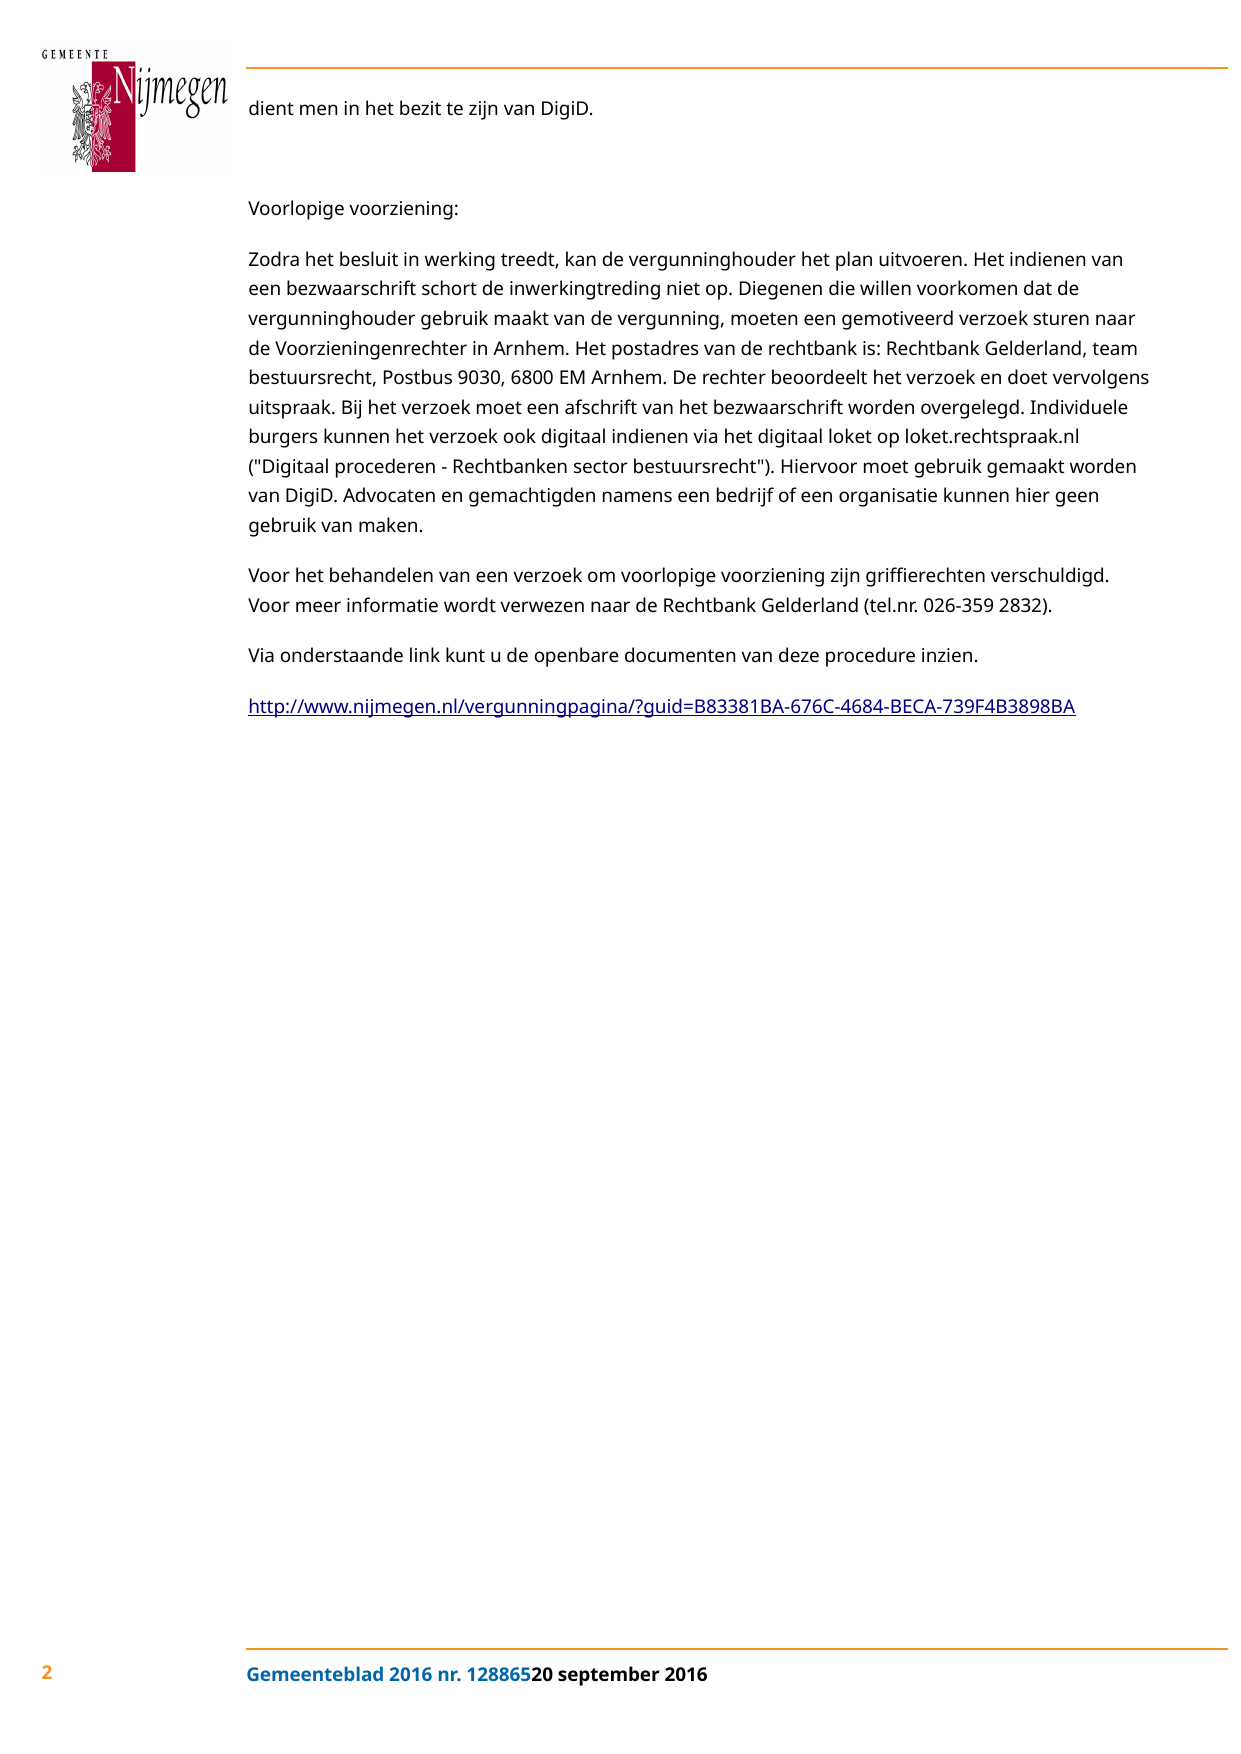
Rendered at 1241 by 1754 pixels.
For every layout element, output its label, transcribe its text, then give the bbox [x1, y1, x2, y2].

text Via onderstaande link kunt u de openbare documenten van deze procedure inzien. [248, 643, 1152, 668]
text Voorlopige voorziening: [248, 196, 1152, 221]
text http://www.nijmegen.nl/vergunningpagina/?guid=B83381BA-676C-4684-BECA-739F4B3898BA [248, 693, 1152, 719]
text Zodra het besluit in werking treedt, kan de vergunninghouder het plan uitvoeren. Het indienen van een bezwaarschrift schort de inwerkingtreding niet op. Diegenen die willen voorkomen dat de vergunninghouder gebruik maakt van de vergunning, moeten een gemotiveerd verzoek sturen naar de Voorzieningenrechter in Arnhem. Het postadres van de rechtbank is: Rechtbank Gelderland, team bestuursrecht, Postbus 9030, 6800 EM Arnhem. De rechter beoordeelt het verzoek en doet vervolgens uitspraak. Bij het verzoek moet een afschrift van het bezwaarschrift worden overgelegd. Individuele burgers kunnen het verzoek ook digitaal indienen via het digitaal loket op loket.rechtspraak.nl ("Digitaal procederen - Rechtbanken sector bestuursrecht"). Hiervoor moet gebruik gemaakt worden van DigiD. Advocaten en gemachtigden namens een bedrijf of een organisatie kunnen hier geen gebruik van maken. [248, 246, 1152, 538]
picture [41, 47, 231, 172]
text Voor het behandelen van een verzoek om voorlopige voorziening zijn griffierechten verschuldigd. Voor meer informatie wordt verwezen naar de Rechtbank Gelderland (tel.nr. 026-359 2832). [248, 563, 1152, 618]
text dient men in het bezit te zijn van DigiD. [248, 95, 1152, 121]
